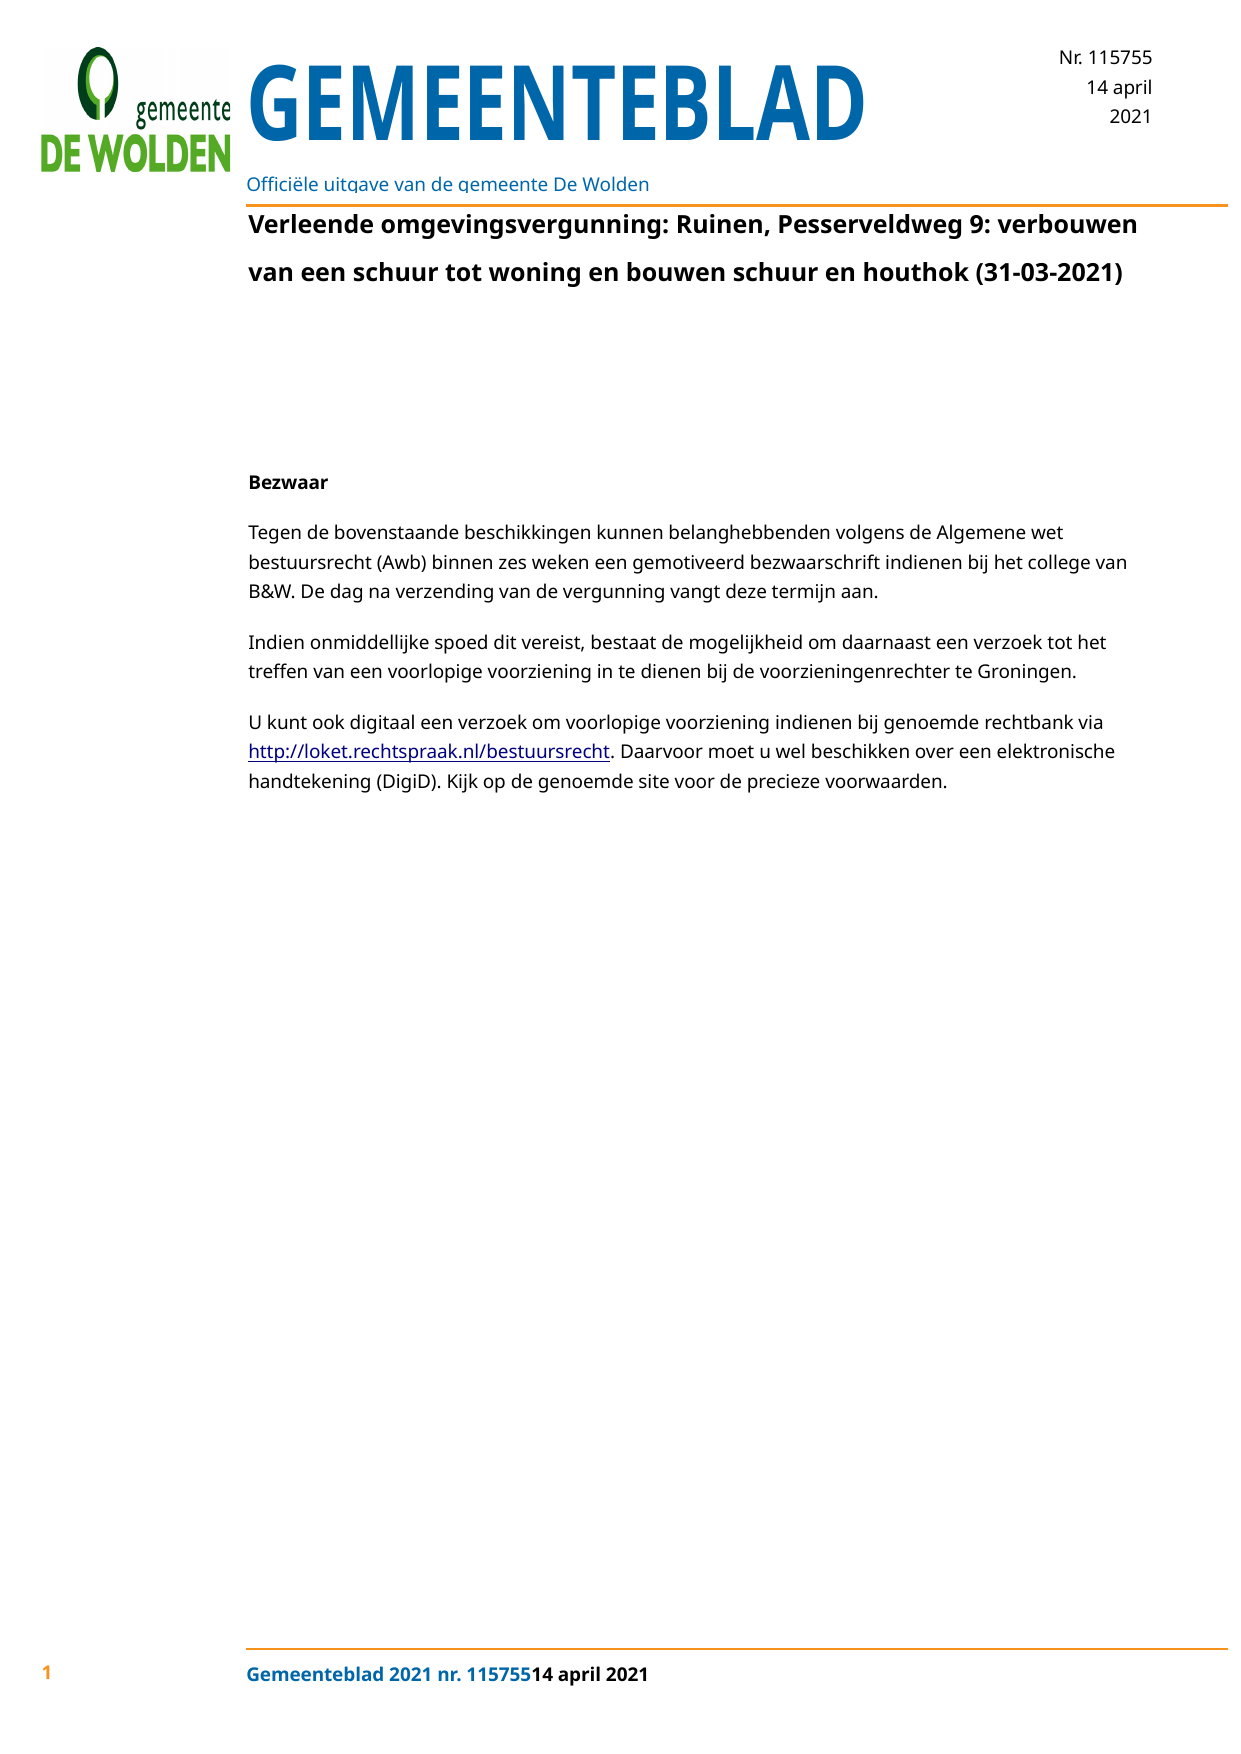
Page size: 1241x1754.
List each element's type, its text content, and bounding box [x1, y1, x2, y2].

text Tegen de bovenstaande beschikkingen kunnen belanghebbenden volgens de Algemene wet bestuursrecht (Awb) binnen zes weken een gemotiveerd bezwaarschrift indienen bij het college van B&W. De dag na verzending van de vergunning vangt deze termijn aan. [248, 519, 1152, 604]
text Indien onmiddellijke spoed dit vereist, bestaat de mogelijkheid om daarnaast een verzoek tot het treffen van een voorlopige voorziening in te dienen bij de voorzieningenrechter te Groningen. [248, 629, 1152, 684]
text Bezwaar [248, 469, 1152, 495]
text Verleende omgevingsvergunning: Ruinen, Pesserveldweg 9: verbouwen van een schuur tot woning en bouwen schuur en houthok (31-03-2021) [248, 207, 1152, 288]
picture [41, 47, 231, 172]
text U kunt ook digitaal een verzoek om voorlopige voorziening indienen bij genoemde rechtbank via http://loket.rechtspraak.nl/bestuursrecht. Daarvoor moet u wel beschikken over een elektronische handtekening (DigiD). Kijk op de genoemde site voor de precieze voorwaarden. [248, 709, 1152, 794]
